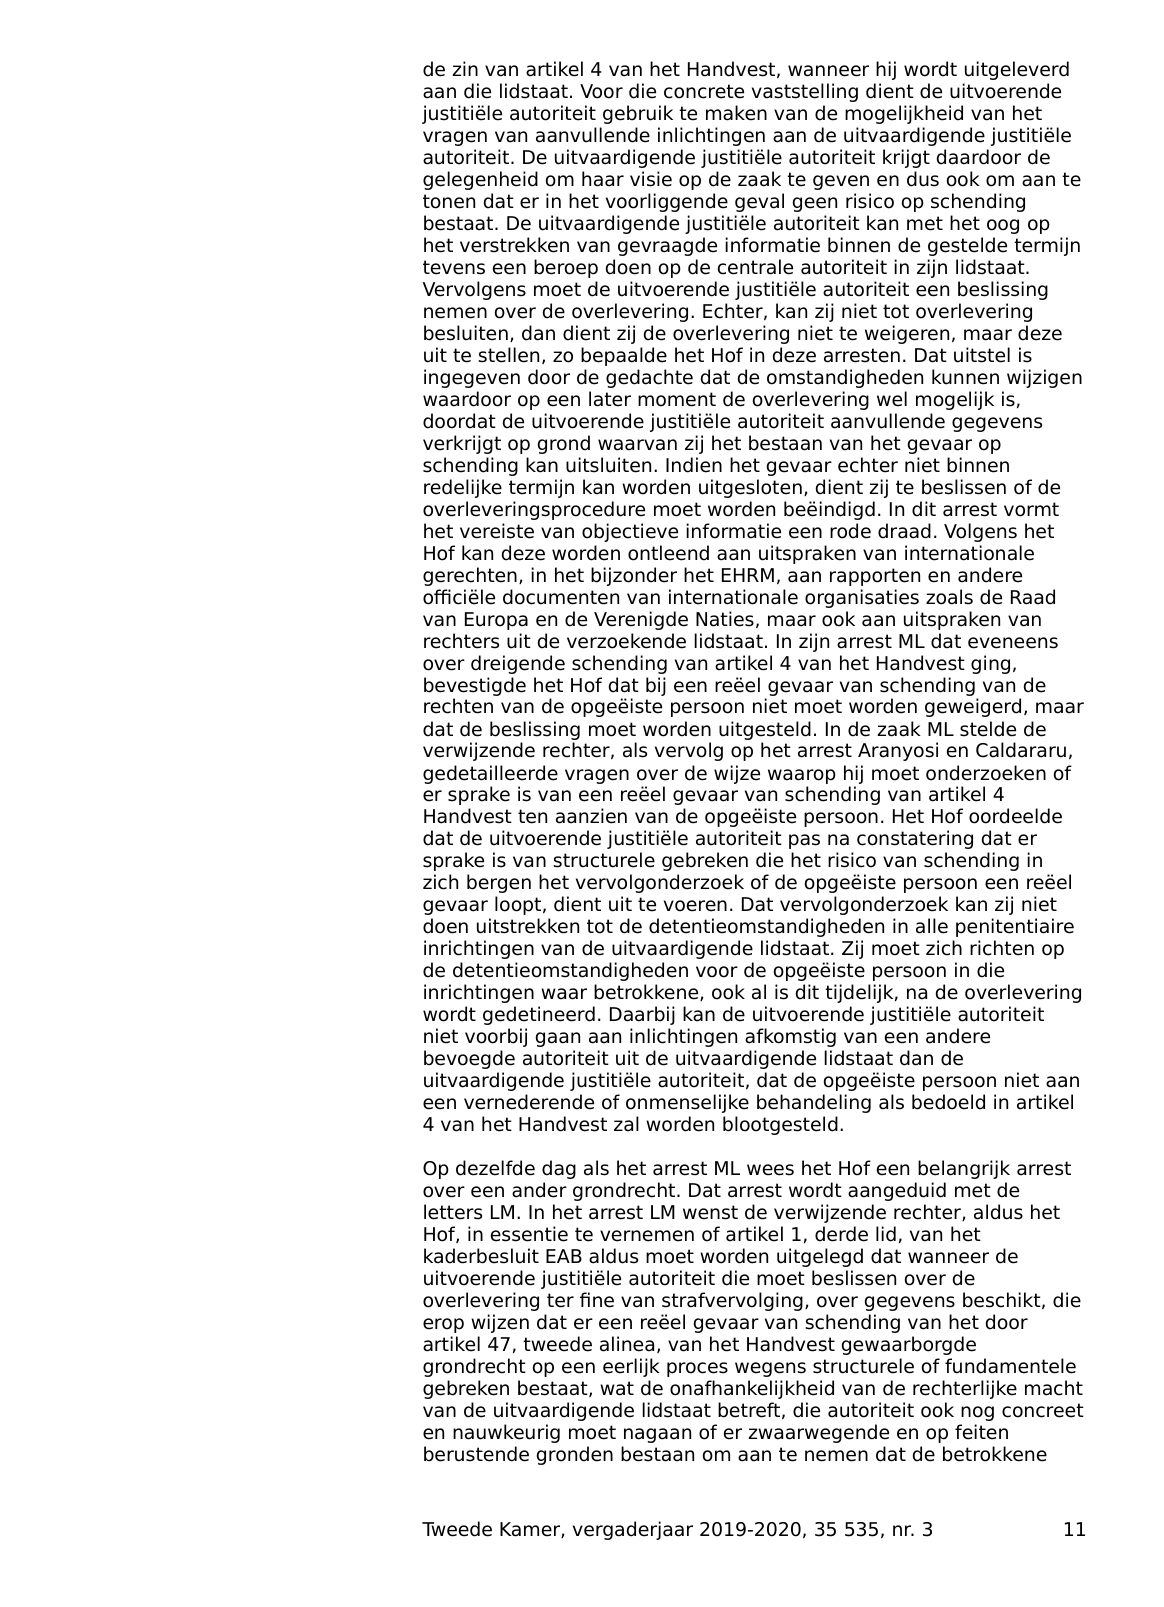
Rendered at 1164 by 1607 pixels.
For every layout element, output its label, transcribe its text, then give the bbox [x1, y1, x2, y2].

text Op dezelfde dag als het arrest ML wees het Hof een belangrijk arrest over een ander grondrecht. Dat arrest wordt aangeduid met de letters LM. In het arrest LM wenst de verwijzende rechter, aldus het Hof, in essentie te vernemen of artikel 1, derde lid, van het kaderbesluit EAB aldus moet worden uitgelegd dat wanneer de uitvoerende justitiële autoriteit die moet beslissen over de overlevering ter fine van strafvervolging, over gegevens beschikt, die erop wijzen dat er een reëel gevaar van schending van het door artikel 47, tweede alinea, van het Handvest gewaarborgde grondrecht op een eerlijk proces wegens structurele of fundamentele gebreken bestaat, wat de onafhankelijkheid van de rechterlijke macht van de uitvaardigende lidstaat betreft, die autoriteit ook nog concreet en nauwkeurig moet nagaan of er zwaarwegende en op feiten berustende gronden bestaan om aan te nemen dat de betrokkene [422, 1158, 1087, 1466]
text de zin van artikel 4 van het Handvest, wanneer hij wordt uitgeleverd aan die lidstaat. Voor die concrete vaststelling dient de uitvoerende justitiële autoriteit gebruik te maken van de mogelijkheid van het vragen van aanvullende inlichtingen aan de uitvaardigende justitiële autoriteit. De uitvaardigende justitiële autoriteit krijgt daardoor de gelegenheid om haar visie op de zaak te geven en dus ook om aan te tonen dat er in het voorliggende geval geen risico op schending bestaat. De uitvaardigende justitiële autoriteit kan met het oog op het verstrekken van gevraagde informatie binnen de gestelde termijn tevens een beroep doen op de centrale autoriteit in zijn lidstaat. Vervolgens moet de uitvoerende justitiële autoriteit een beslissing nemen over de overlevering. Echter, kan zij niet tot overlevering besluiten, dan dient zij de overlevering niet te weigeren, maar deze uit te stellen, zo bepaalde het Hof in deze arresten. Dat uitstel is ingegeven door de gedachte dat de omstandigheden kunnen wijzigen waardoor op een later moment de overlevering wel mogelijk is, doordat de uitvoerende justitiële autoriteit aanvullende gegevens verkrijgt op grond waarvan zij het bestaan van het gevaar op schending kan uitsluiten. Indien het gevaar echter niet binnen redelijke termijn kan worden uitgesloten, dient zij te beslissen of de overleveringsprocedure moet worden beëindigd. In dit arrest vormt het vereiste van objectieve informatie een rode draad. Volgens het Hof kan deze worden ontleend aan uitspraken van internationale gerechten, in het bijzonder het EHRM, aan rapporten en andere officiële documenten van internationale organisaties zoals de Raad van Europa en de Verenigde Naties, maar ook aan uitspraken van rechters uit de verzoekende lidstaat. In zijn arrest ML dat eveneens over dreigende schending van artikel 4 van het Handvest ging, bevestigde het Hof dat bij een reëel gevaar van schending van de rechten van de opgeëiste persoon niet moet worden geweigerd, maar dat de beslissing moet worden uitgesteld. In de zaak ML stelde de verwijzende rechter, als vervolg op het arrest Aranyosi en Caldararu, gedetailleerde vragen over de wijze waarop hij moet onderzoeken of er sprake is van een reëel gevaar van schending van artikel 4 Handvest ten aanzien van de opgeëiste persoon. Het Hof oordeelde dat de uitvoerende justitiële autoriteit pas na constatering dat er sprake is van structurele gebreken die het risico van schending in zich bergen het vervolgonderzoek of de opgeëiste persoon een reëel gevaar loopt, dient uit te voeren. Dat vervolgonderzoek kan zij niet doen uitstrekken tot de detentieomstandigheden in alle penitentiaire inrichtingen van de uitvaardigende lidstaat. Zij moet zich richten op de detentieomstandigheden voor de opgeëiste persoon in die inrichtingen waar betrokkene, ook al is dit tijdelijk, na de overlevering wordt gedetineerd. Daarbij kan de uitvoerende justitiële autoriteit niet voorbij gaan aan inlichtingen afkomstig van een andere bevoegde autoriteit uit de uitvaardigende lidstaat dan de uitvaardigende justitiële autoriteit, dat de opgeëiste persoon niet aan een vernederende of onmenselijke behandeling als bedoeld in artikel 4 van het Handvest zal worden blootgesteld. [422, 59, 1087, 1136]
